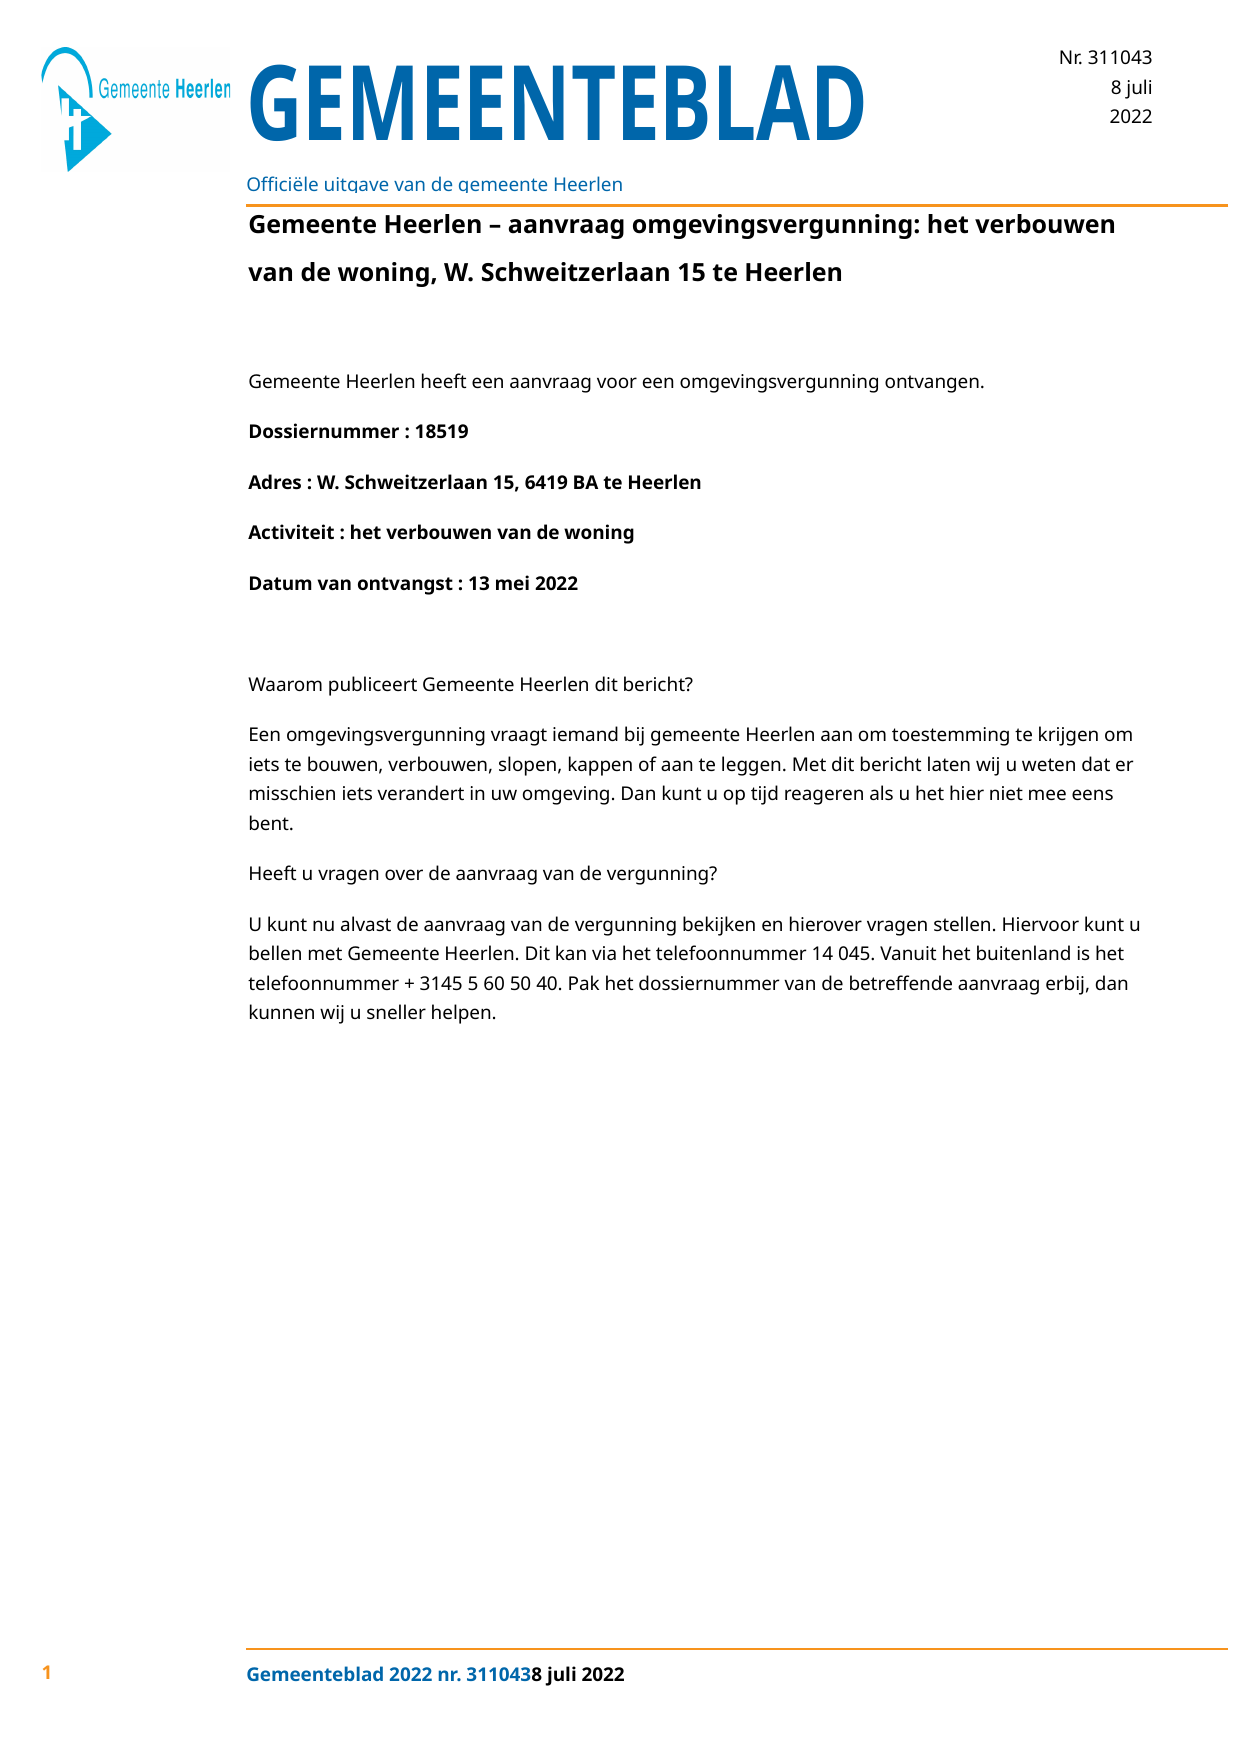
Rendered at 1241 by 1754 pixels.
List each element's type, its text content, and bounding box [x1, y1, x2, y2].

picture [41, 47, 231, 172]
text Waarom publiceert Gemeente Heerlen dit bericht? [248, 671, 1152, 697]
text Datum van ontvangst : 13 mei 2022 [248, 570, 1152, 596]
text Een omgevingsvergunning vraagt iemand bij gemeente Heerlen aan om toestemming te krijgen om iets te bouwen, verbouwen, slopen, kappen of aan te leggen. Met dit bericht laten wij u weten dat er misschien iets verandert in uw omgeving. Dan kunt u op tijd reageren als u het hier niet mee eens bent. [248, 721, 1152, 836]
text Gemeente Heerlen – aanvraag omgevingsvergunning: het verbouwen van de woning, W. Schweitzerlaan 15 te Heerlen [248, 207, 1152, 288]
picture [41, 47, 59, 70]
text Adres : W. Schweitzerlaan 15, 6419 BA te Heerlen [248, 469, 1152, 495]
text Dossiernummer : 18519 [248, 419, 1152, 444]
text Heeft u vragen over de aanvraag van de vergunning? [248, 860, 1152, 886]
text Activiteit : het verbouwen van de woning [248, 519, 1152, 545]
text Gemeente Heerlen heeft een aanvraag voor een omgevingsvergunning ontvangen. [248, 368, 1152, 394]
text U kunt nu alvast de aanvraag van de vergunning bekijken en hierover vragen stellen. Hiervoor kunt u bellen met Gemeente Heerlen. Dit kan via het telefoonnummer 14 045. Vanuit het buitenland is het telefoonnummer + 3145 5 60 50 40. Pak het dossiernummer van de betreffende aanvraag erbij, dan kunnen wij u sneller helpen. [248, 911, 1152, 1025]
